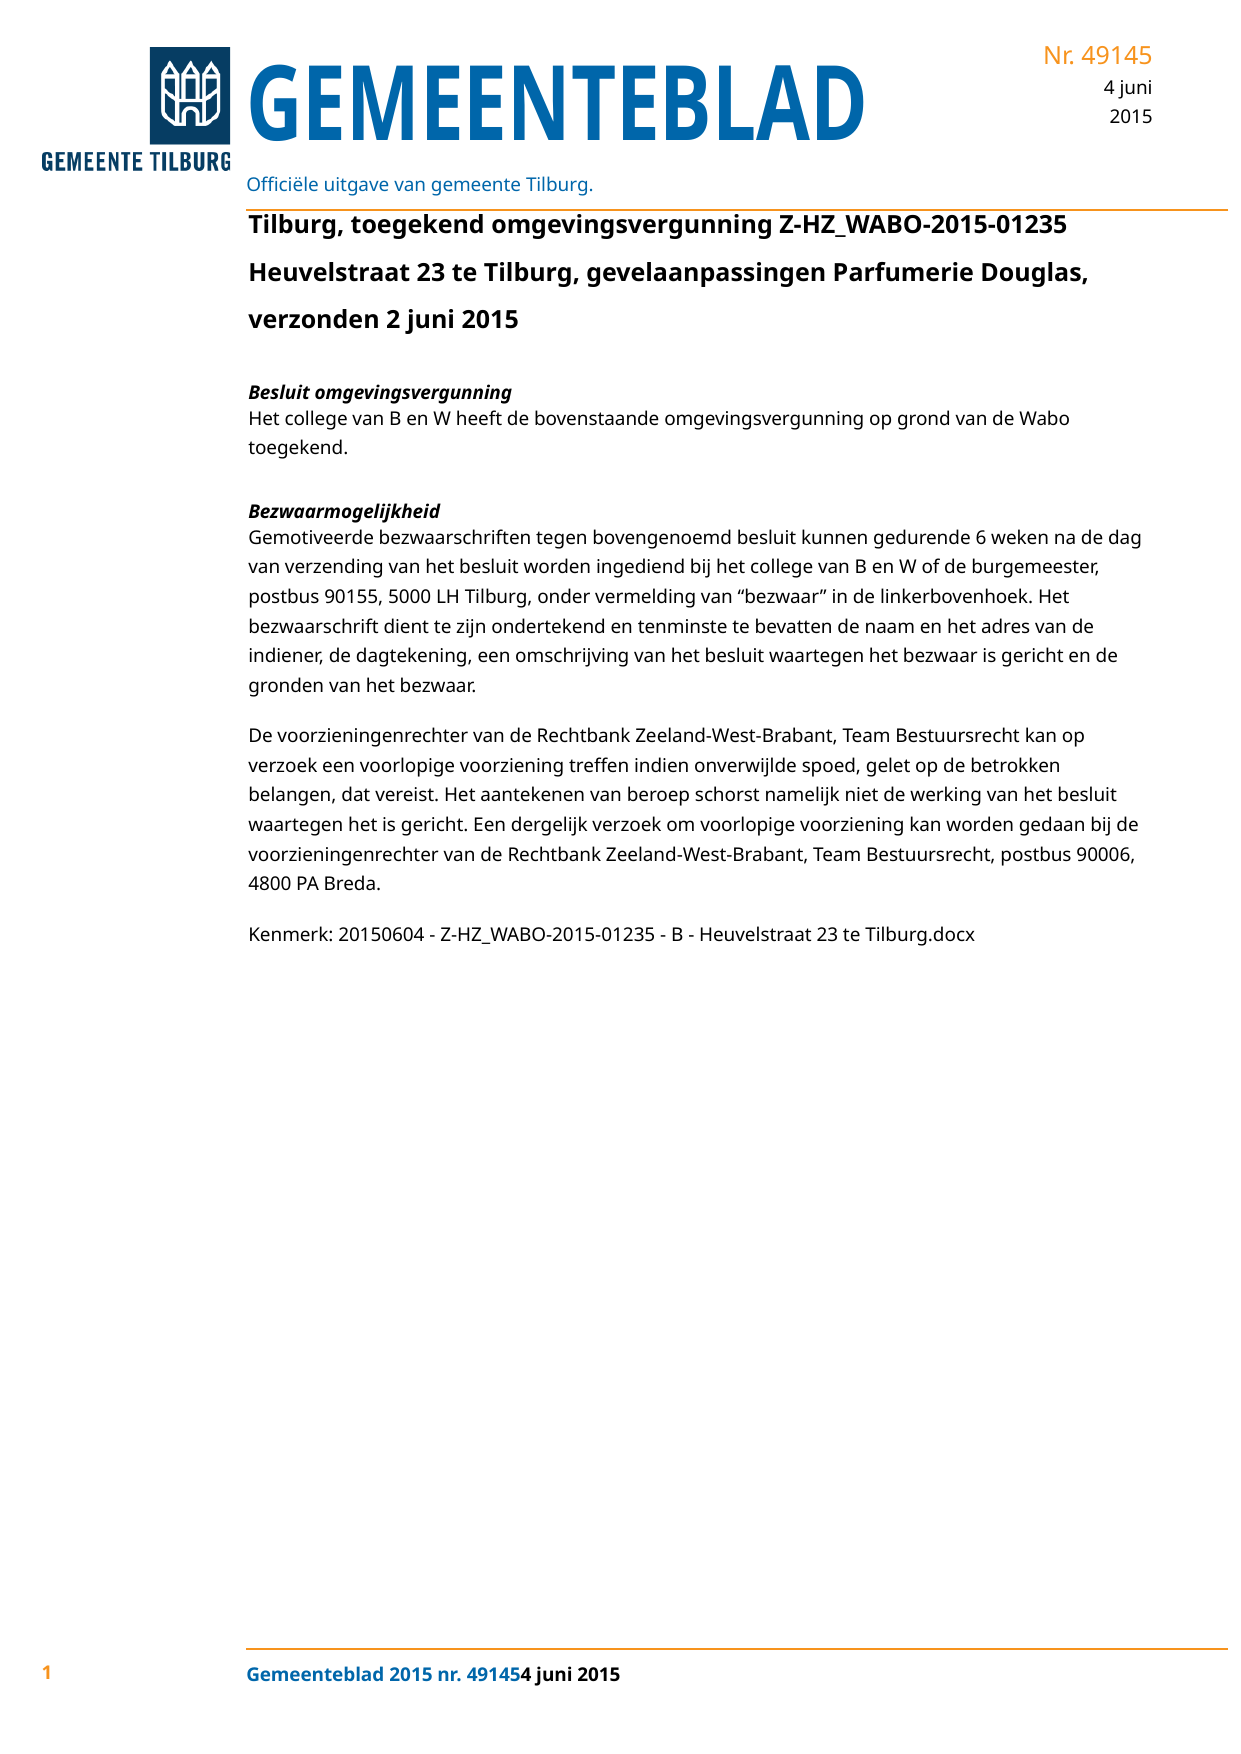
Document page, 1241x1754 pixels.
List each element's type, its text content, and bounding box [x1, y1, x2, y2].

text Gemotiveerde bezwaarschriften tegen bovengenoemd besluit kunnen gedurende 6 weken na de dag van verzending van het besluit worden ingediend bij het college van B en W of de burgemeester, postbus 90155, 5000 LH Tilburg, onder vermelding van “bezwaar” in de linkerbovenhoek. Het bezwaarschrift dient te zijn ondertekend en tenminste te bevatten de naam en het adres van de indiener, de dagtekening, een omschrijving van het besluit waartegen het bezwaar is gericht en de gronden van het bezwaar. [248, 524, 1152, 698]
text Het college van B en W heeft de bovenstaande omgevingsvergunning op grond van de Wabo toegekend. [248, 405, 1152, 460]
text Tilburg, toegekend omgevingsvergunning Z-HZ_WABO-2015-01235 Heuvelstraat 23 te Tilburg, gevelaanpassingen Parfumerie Douglas, verzonden 2 juni 2015 [248, 211, 1152, 336]
text Besluit omgevingsvergunning [248, 379, 1152, 405]
text Bezwaarmogelijkheid [248, 498, 1152, 524]
text De voorzieningenrechter van de Rechtbank Zeeland-West-Brabant, Team Bestuursrecht kan op verzoek een voorlopige voorziening treffen indien onverwijlde spoed, gelet op de betrokken belangen, dat vereist. Het aantekenen van beroep schorst namelijk niet de werking van het besluit waartegen het is gericht. Een dergelijk verzoek om voorlopige voorziening kan worden gedaan bij de voorzieningenrechter van de Rechtbank Zeeland-West-Brabant, Team Bestuursrecht, postbus 90006, 4800 PA Breda. [248, 722, 1152, 896]
text Kenmerk: 20150604 - Z-HZ_WABO-2015-01235 - B - Heuvelstraat 23 te Tilburg.docx [248, 921, 1152, 946]
picture [41, 47, 231, 172]
